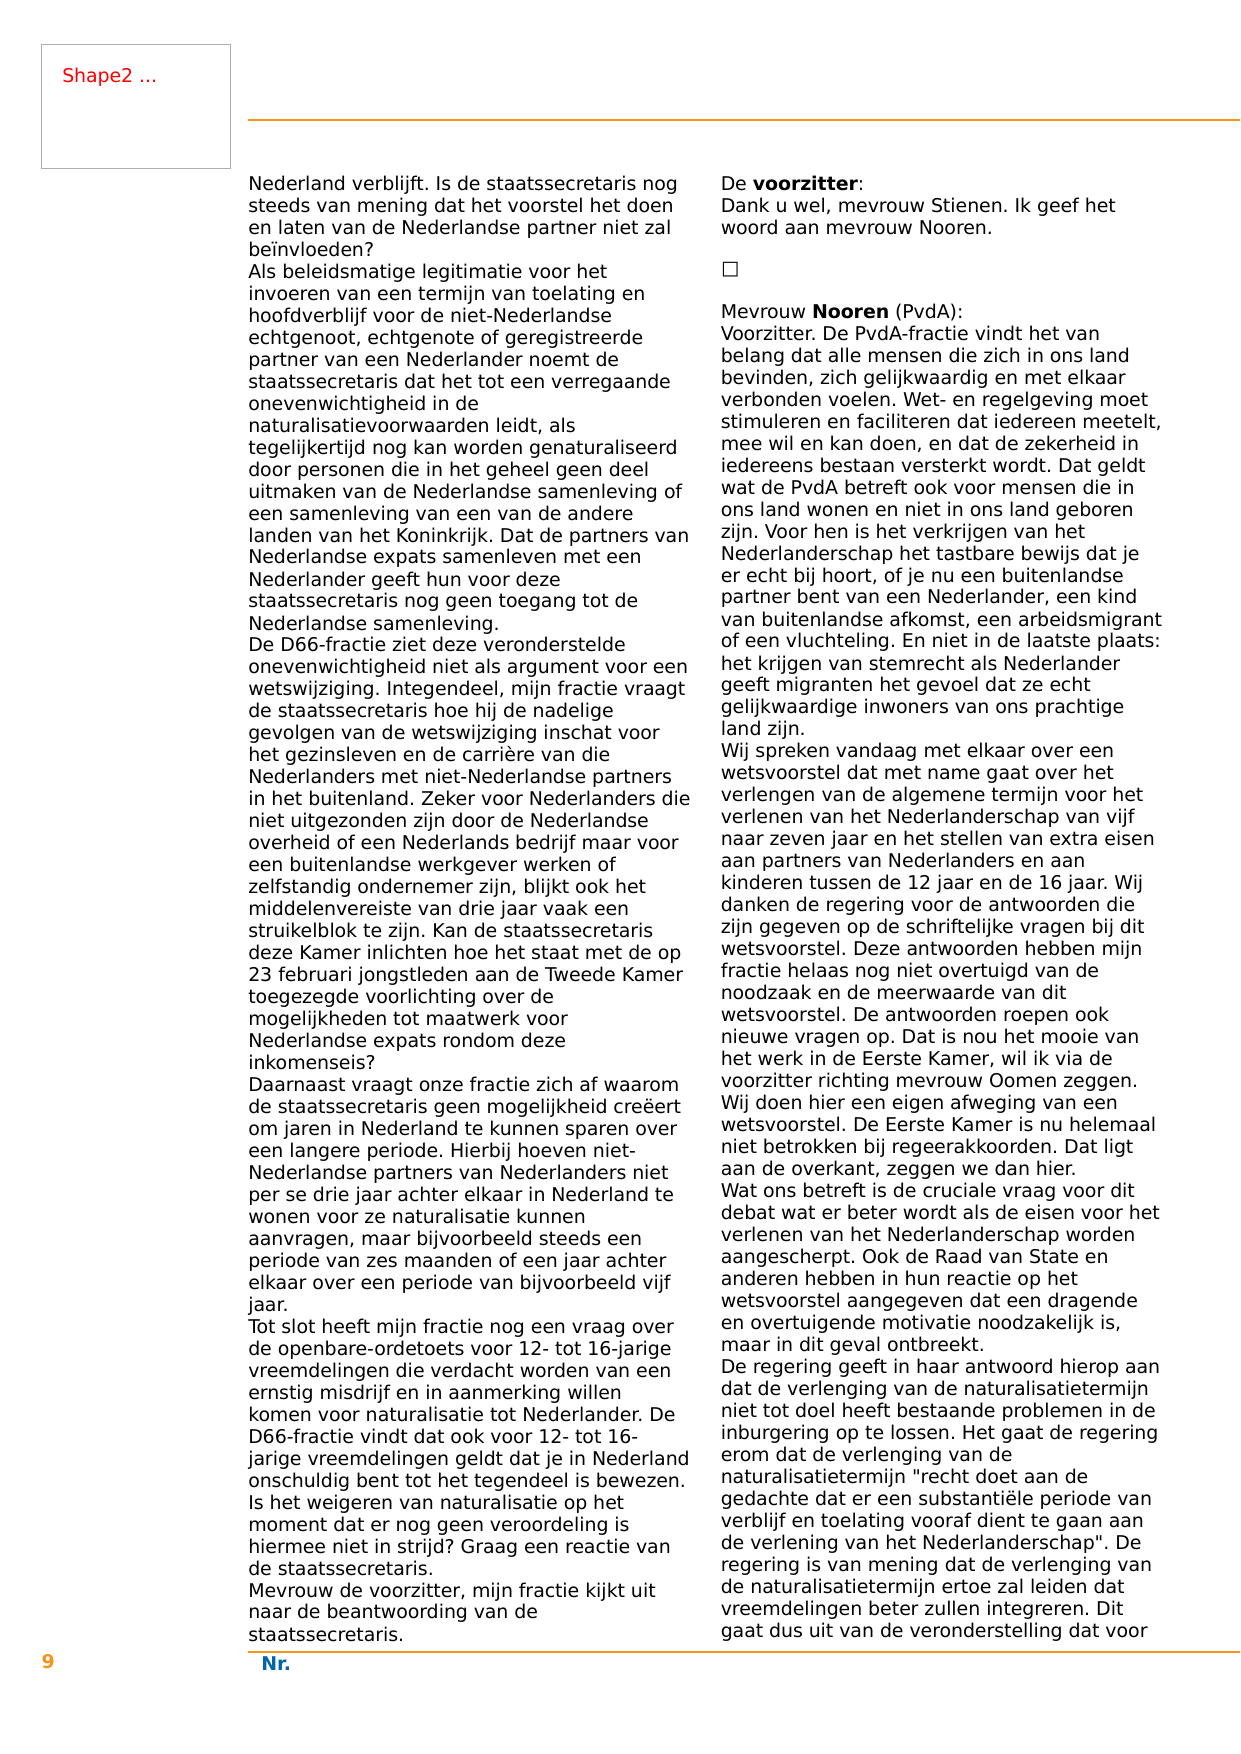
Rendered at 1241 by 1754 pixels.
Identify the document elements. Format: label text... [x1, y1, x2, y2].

text Mevrouw Nooren (PvdA): [721, 301, 1163, 323]
text Tot slot heeft mijn fractie nog een vraag over de openbare-ordetoets voor 12- tot 16-jarige vreemdelingen die verdacht worden van een ernstig misdrijf en in aanmerking willen komen voor naturalisatie tot Nederlander. De D66-fractie vindt dat ook voor 12- tot 16-jarige vreemdelingen geldt dat je in Nederland onschuldig bent tot het tegendeel is bewezen. Is het weigeren van naturalisatie op het moment dat er nog geen veroordeling is hiermee niet in strijd? Graag een reactie van de staatssecretaris. [248, 1316, 691, 1579]
text Daarnaast vraagt onze fractie zich af waarom de staatssecretaris geen mogelijkheid creëert om jaren in Nederland te kunnen sparen over een langere periode. Hierbij hoeven niet-Nederlandse partners van Nederlanders niet per se drie jaar achter elkaar in Nederland te wonen voor ze naturalisatie kunnen aanvragen, maar bijvoorbeeld steeds een periode van zes maanden of een jaar achter elkaar over een periode van bijvoorbeeld vijf jaar. [248, 1074, 691, 1316]
text ⬜ [721, 259, 1163, 281]
text De D66-fractie ziet deze veronderstelde onevenwichtigheid niet als argument voor een wetswijziging. Integendeel, mijn fractie vraagt de staatssecretaris hoe hij de nadelige gevolgen van de wetswijziging inschat voor het gezinsleven en de carrière van die Nederlanders met niet-Nederlandse partners in het buitenland. Zeker voor Nederlanders die niet uitgezonden zijn door de Nederlandse overheid of een Nederlands bedrijf maar voor een buitenlandse werkgever werken of zelfstandig ondernemer zijn, blijkt ook het middelenvereiste van drie jaar vaak een struikelblok te zijn. Kan de staatssecretaris deze Kamer inlichten hoe het staat met de op 23 februari jongstleden aan de Tweede Kamer toegezegde voorlichting over de mogelijkheden tot maatwerk voor Nederlandse expats rondom deze inkomenseis? [248, 634, 691, 1074]
text Wat ons betreft is de cruciale vraag voor dit debat wat er beter wordt als de eisen voor het verlenen van het Nederlanderschap worden aangescherpt. Ook de Raad van State en anderen hebben in hun reactie op het wetsvoorstel aangegeven dat een dragende en overtuigende motivatie noodzakelijk is, maar in dit geval ontbreekt. [721, 1180, 1163, 1356]
text Voorzitter. De PvdA-fractie vindt het van belang dat alle mensen die zich in ons land bevinden, zich gelijkwaardig en met elkaar verbonden voelen. Wet- en regelgeving moet stimuleren en faciliteren dat iedereen meetelt, mee wil en kan doen, en dat de zekerheid in iedereens bestaan versterkt wordt. Dat geldt wat de PvdA betreft ook voor mensen die in ons land wonen en niet in ons land geboren zijn. Voor hen is het verkrijgen van het Nederlanderschap het tastbare bewijs dat je er echt bij hoort, of je nu een buitenlandse partner bent van een Nederlander, een kind van buitenlandse afkomst, een arbeidsmigrant of een vluchteling. En niet in de laatste plaats: het krijgen van stemrecht als Nederlander geeft migranten het gevoel dat ze echt gelijkwaardige inwoners van ons prachtige land zijn. [721, 323, 1163, 740]
text De regering geeft in haar antwoord hierop aan dat de verlenging van de naturalisatietermijn niet tot doel heeft bestaande problemen in de inburgering op te lossen. Het gaat de regering erom dat de verlenging van de naturalisatietermijn "recht doet aan de gedachte dat er een substantiële periode van verblijf en toelating vooraf dient te gaan aan de verlening van het Nederlanderschap". De regering is van mening dat de verlenging van de naturalisatietermijn ertoe zal leiden dat vreemdelingen beter zullen integreren. Dit gaat dus uit van de veronderstelling dat voor [721, 1356, 1163, 1641]
text Nederland verblijft. Is de staatssecretaris nog steeds van mening dat het voorstel het doen en laten van de Nederlandse partner niet zal beïnvloeden? [248, 173, 691, 261]
text Dank u wel, mevrouw Stienen. Ik geef het woord aan mevrouw Nooren. [721, 195, 1163, 239]
text Wij spreken vandaag met elkaar over een wetsvoorstel dat met name gaat over het verlengen van de algemene termijn voor het verlenen van het Nederlanderschap van vijf naar zeven jaar en het stellen van extra eisen aan partners van Nederlanders en aan kinderen tussen de 12 jaar en de 16 jaar. Wij danken de regering voor de antwoorden die zijn gegeven op de schriftelijke vragen bij dit wetsvoorstel. Deze antwoorden hebben mijn fractie helaas nog niet overtuigd van de noodzaak en de meerwaarde van dit wetsvoorstel. De antwoorden roepen ook nieuwe vragen op. Dat is nou het mooie van het werk in de Eerste Kamer, wil ik via de voorzitter richting mevrouw Oomen zeggen. Wij doen hier een eigen afweging van een wetsvoorstel. De Eerste Kamer is nu helemaal niet betrokken bij regeerakkoorden. Dat ligt aan de overkant, zeggen we dan hier. [721, 740, 1163, 1180]
text Mevrouw de voorzitter, mijn fractie kijkt uit naar de beantwoording van de staatssecretaris. [248, 1579, 691, 1645]
text De voorzitter: [721, 173, 1163, 195]
text Als beleidsmatige legitimatie voor het invoeren van een termijn van toelating en hoofdverblijf voor de niet-Nederlandse echtgenoot, echtgenote of geregistreerde partner van een Nederlander noemt de staatssecretaris dat het tot een verregaande onevenwichtigheid in de naturalisatievoorwaarden leidt, als tegelijkertijd nog kan worden genaturaliseerd door personen die in het geheel geen deel uitmaken van de Nederlandse samenleving of een samenleving van een van de andere landen van het Koninkrijk. Dat de partners van Nederlandse expats samenleven met een Nederlander geeft hun voor deze staatssecretaris nog geen toegang tot de Nederlandse samenleving. [248, 261, 691, 634]
